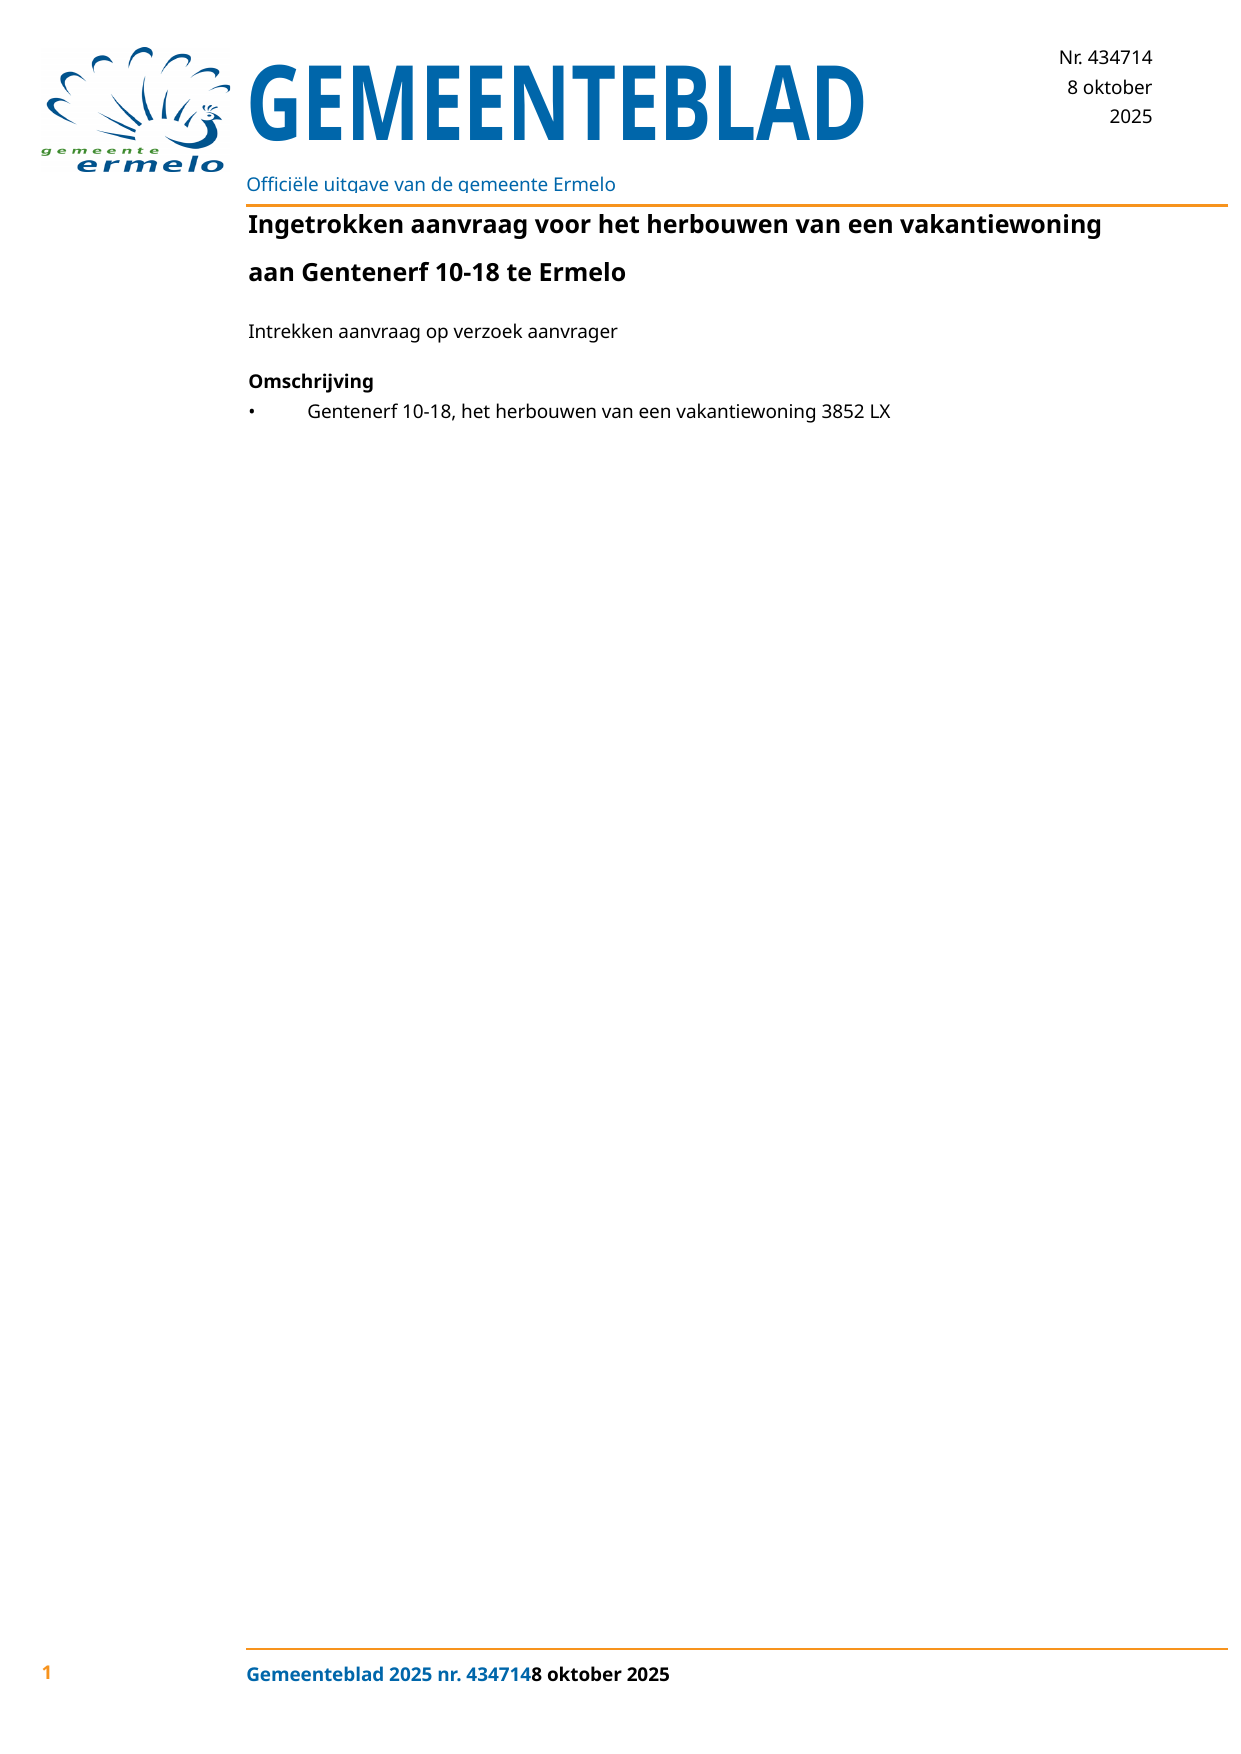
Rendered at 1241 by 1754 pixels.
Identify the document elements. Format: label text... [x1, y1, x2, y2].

text Intrekken aanvraag op verzoek aanvrager [248, 318, 1152, 344]
text Ingetrokken aanvraag voor het herbouwen van een vakantiewoning aan Gentenerf 10-18 te Ermelo [248, 207, 1152, 288]
text Omschrijving [248, 368, 1152, 394]
list Gentenerf 10-18, het herbouwen van een vakantiewoning 3852 LX [248, 398, 1152, 424]
picture [41, 47, 231, 172]
